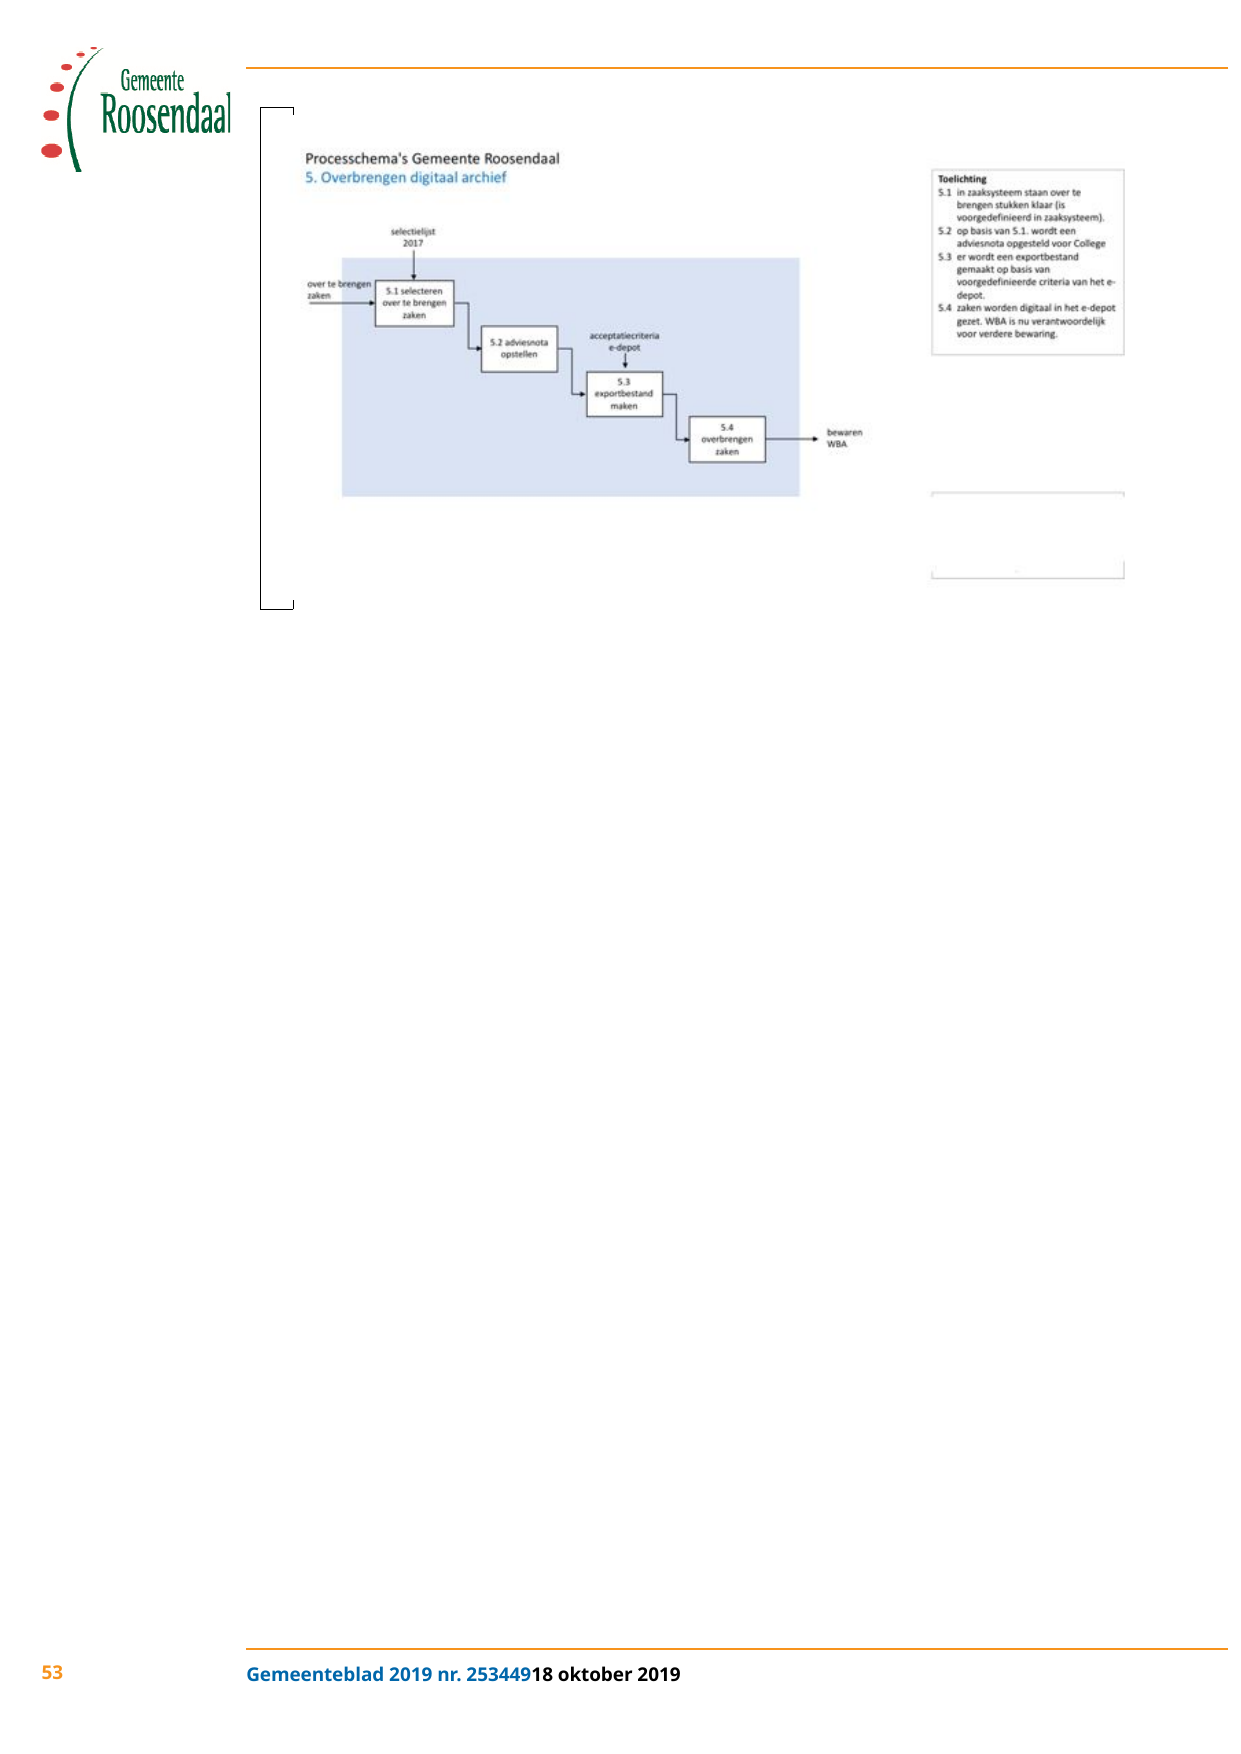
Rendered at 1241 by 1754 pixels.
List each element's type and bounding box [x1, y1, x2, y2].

picture [41, 47, 231, 172]
picture [268, 115, 1173, 600]
